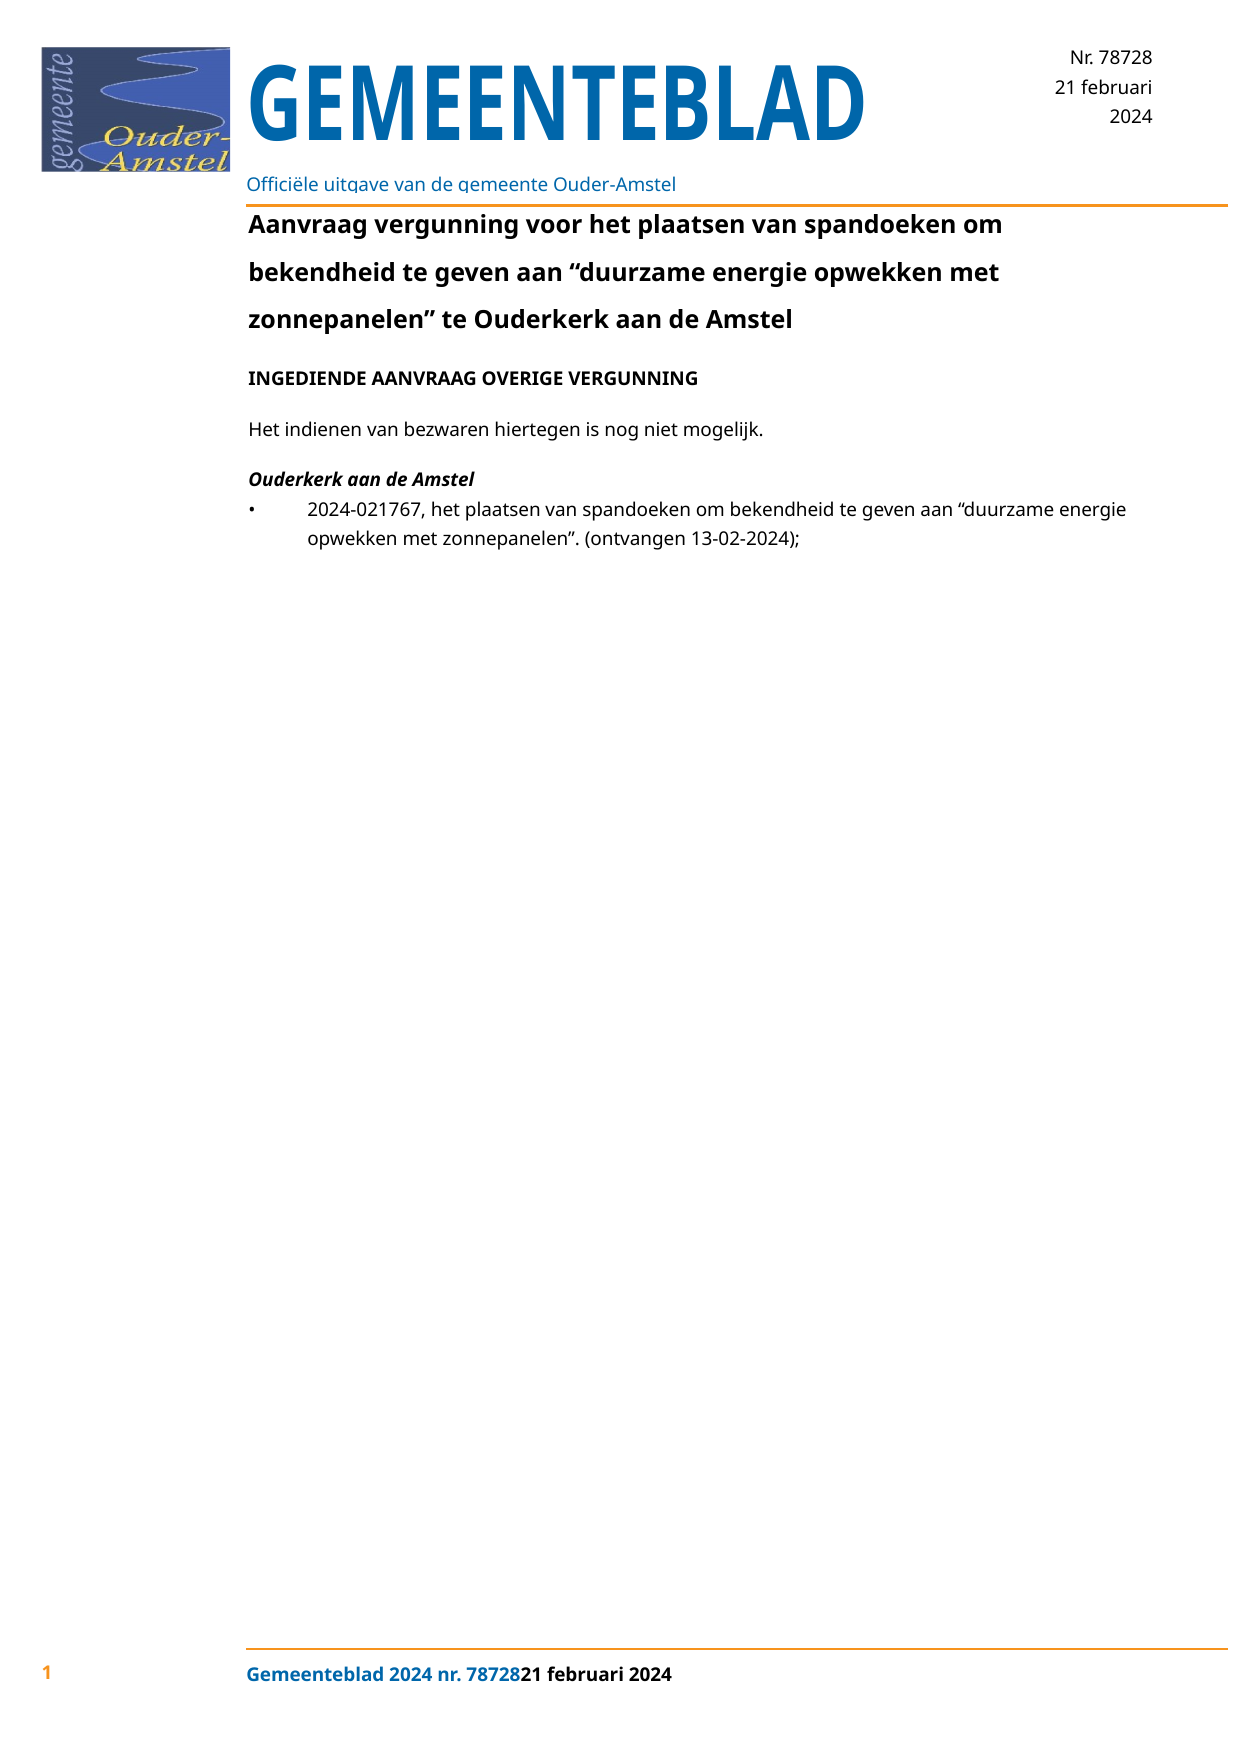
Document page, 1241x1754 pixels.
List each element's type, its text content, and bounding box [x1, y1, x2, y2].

text Het indienen van bezwaren hiertegen is nog niet mogelijk. [248, 416, 1152, 442]
list 2024-021767, het plaatsen van spandoeken om bekendheid te geven aan “duurzame energie opwekken met zonnepanelen”. (ontvangen 13-02-2024); [248, 496, 1152, 551]
text Ouderkerk aan de Amstel [248, 466, 1152, 492]
text INGEDIENDE AANVRAAG OVERIGE VERGUNNING [248, 366, 1152, 391]
picture [41, 47, 231, 172]
text Aanvraag vergunning voor het plaatsen van spandoeken om bekendheid te geven aan “duurzame energie opwekken met zonnepanelen” te Ouderkerk aan de Amstel [248, 207, 1152, 336]
